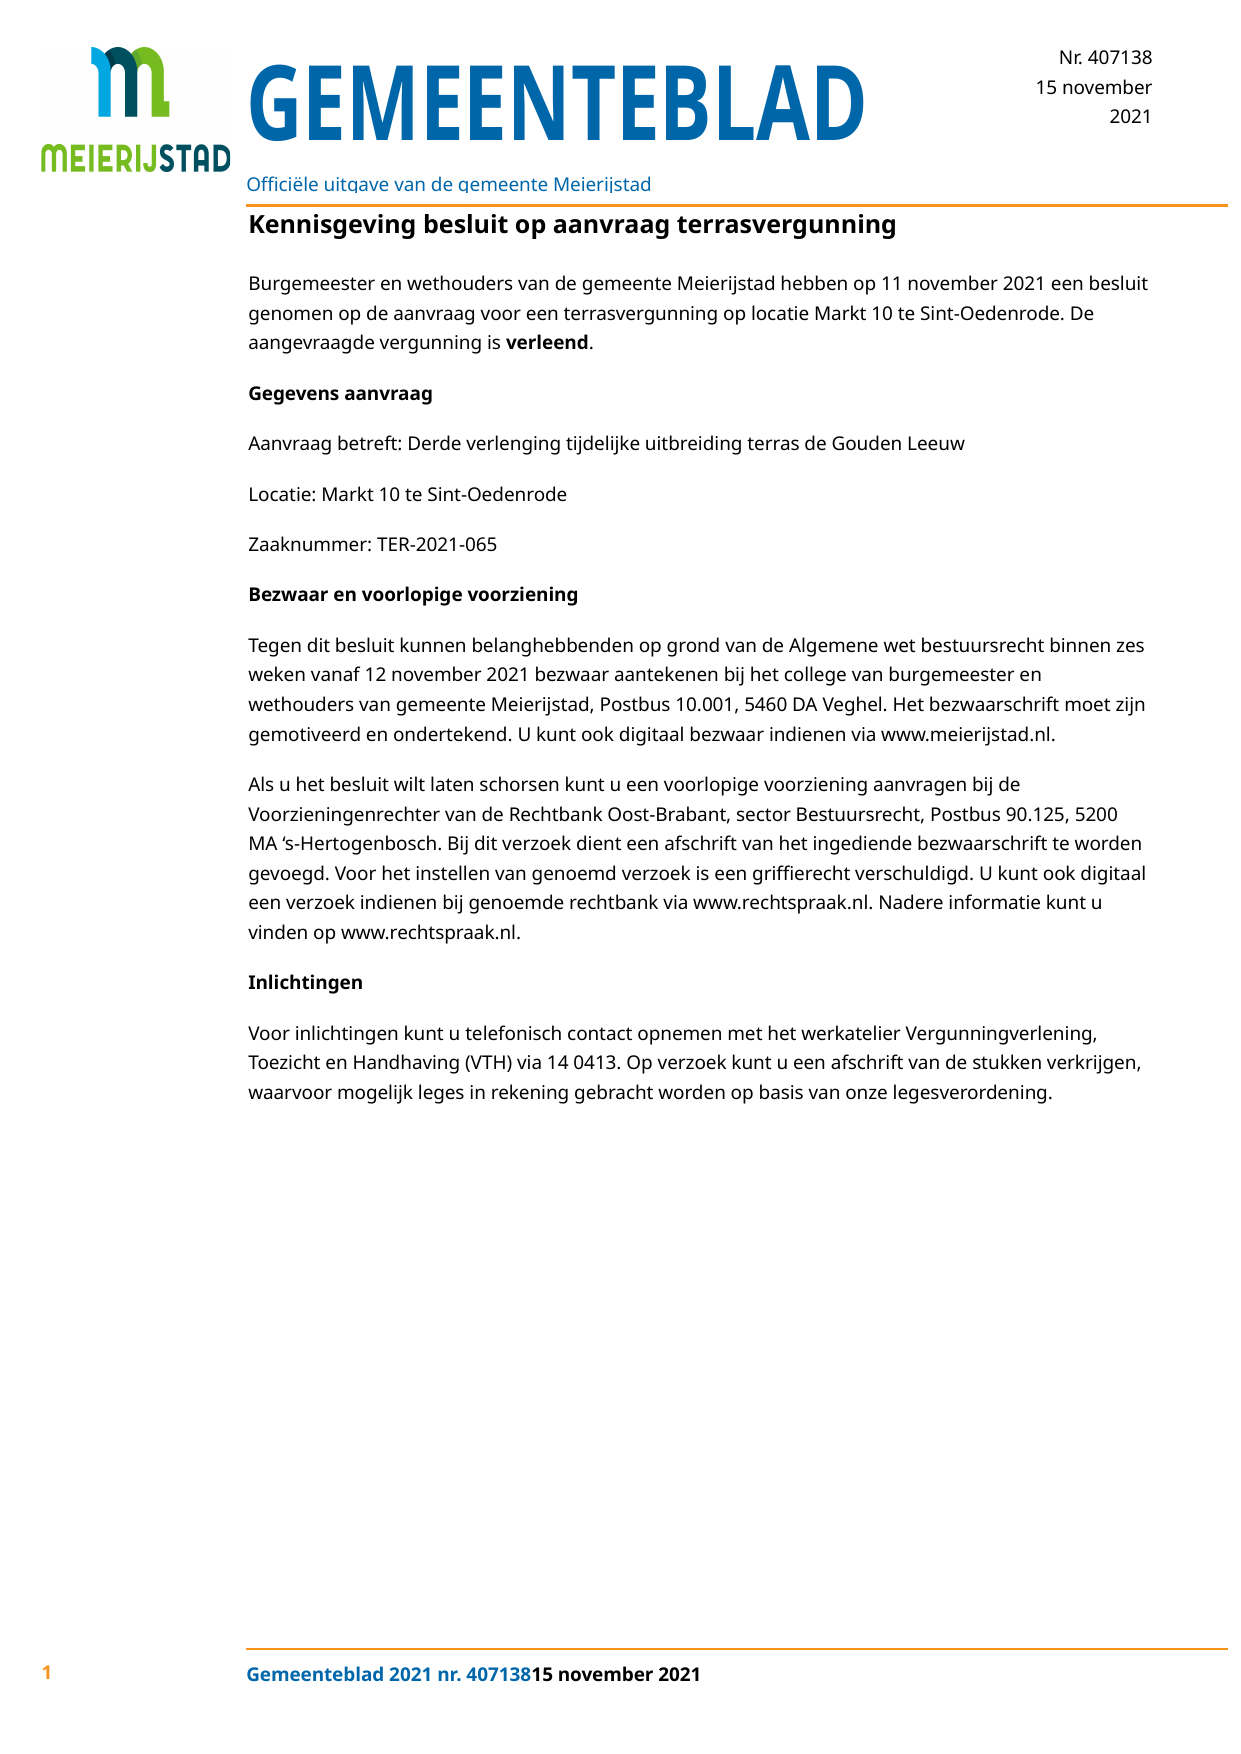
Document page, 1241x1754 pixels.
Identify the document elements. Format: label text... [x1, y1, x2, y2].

text Kennisgeving besluit op aanvraag terrasvergunning [248, 207, 1152, 241]
text Inlichtingen [248, 969, 1152, 995]
text Tegen dit besluit kunnen belanghebbenden op grond van de Algemene wet bestuursrecht binnen zes weken vanaf 12 november 2021 bezwaar aantekenen bij het college van burgemeester en wethouders van gemeente Meierijstad, Postbus 10.001, 5460 DA Veghel. Het bezwaarschrift moet zijn gemotiveerd en ondertekend. U kunt ook digitaal bezwaar indienen via www.meierijstad.nl. [248, 632, 1152, 746]
text Aanvraag betreft: Derde verlenging tijdelijke uitbreiding terras de Gouden Leeuw [248, 430, 1152, 456]
text Als u het besluit wilt laten schorsen kunt u een voorlopige voorziening aanvragen bij de Voorzieningenrechter van de Rechtbank Oost-Brabant, sector Bestuursrecht, Postbus 90.125, 5200 MA ‘s-Hertogenbosch. Bij dit verzoek dient een afschrift van het ingediende bezwaarschrift te worden gevoegd. Voor het instellen van genoemd verzoek is een griffierecht verschuldigd. U kunt ook digitaal een verzoek indienen bij genoemde rechtbank via www.rechtspraak.nl. Nadere informatie kunt u vinden op www.rechtspraak.nl. [248, 771, 1152, 945]
text Zaaknummer: TER-2021-065 [248, 531, 1152, 557]
text Bezwaar en voorlopige voorziening [248, 582, 1152, 607]
text Locatie: Markt 10 te Sint-Oedenrode [248, 481, 1152, 506]
picture [41, 47, 231, 172]
text Burgemeester en wethouders van de gemeente Meierijstad hebben op 11 november 2021 een besluit genomen op de aanvraag voor een terrasvergunning op locatie Markt 10 te Sint-Oedenrode. De aangevraagde vergunning is verleend. [248, 270, 1152, 355]
text Voor inlichtingen kunt u telefonisch contact opnemen met het werkatelier Vergunningverlening, Toezicht en Handhaving (VTH) via 14 0413. Op verzoek kunt u een afschrift van de stukken verkrijgen, waarvoor mogelijk leges in rekening gebracht worden op basis van onze legesverordening. [248, 1020, 1152, 1105]
text Gegevens aanvraag [248, 380, 1152, 406]
